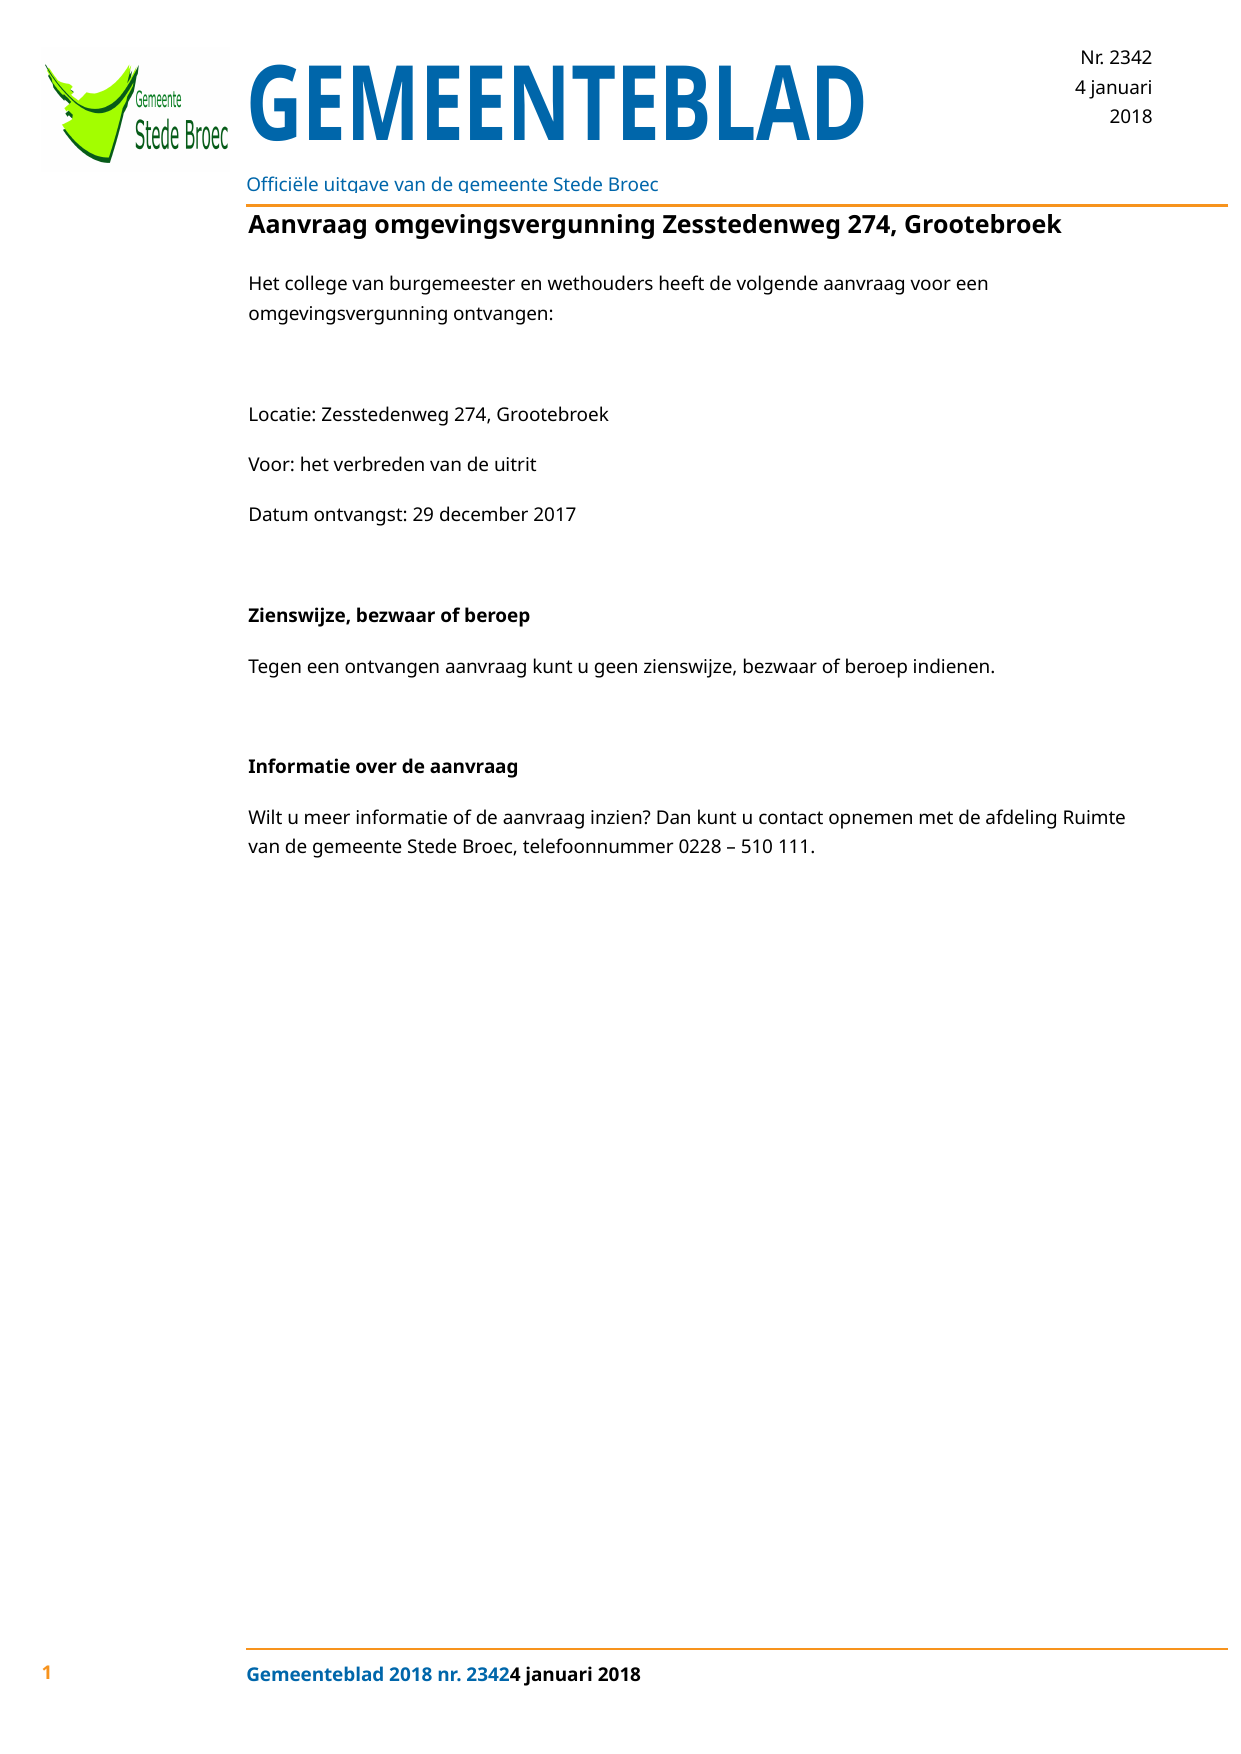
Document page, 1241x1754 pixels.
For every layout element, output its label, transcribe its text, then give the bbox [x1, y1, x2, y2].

picture [41, 47, 231, 172]
text Informatie over de aanvraag [248, 754, 1152, 779]
text Zienswijze, bezwaar of beroep [248, 602, 1152, 628]
text Voor: het verbreden van de uitrit [248, 451, 1152, 477]
text Wilt u meer informatie of de aanvraag inzien? Dan kunt u contact opnemen met de afdeling Ruimte van de gemeente Stede Broec, telefoonnummer 0228 – 510 111. [248, 804, 1152, 859]
text Datum ontvangst: 29 december 2017 [248, 502, 1152, 527]
text Tegen een ontvangen aanvraag kunt u geen zienswijze, bezwaar of beroep indienen. [248, 653, 1152, 678]
text Aanvraag omgevingsvergunning Zesstedenweg 274, Grootebroek [248, 207, 1152, 241]
text Locatie: Zesstedenweg 274, Grootebroek [248, 401, 1152, 426]
text Het college van burgemeester en wethouders heeft de volgende aanvraag voor een omgevingsvergunning ontvangen: [248, 270, 1152, 326]
